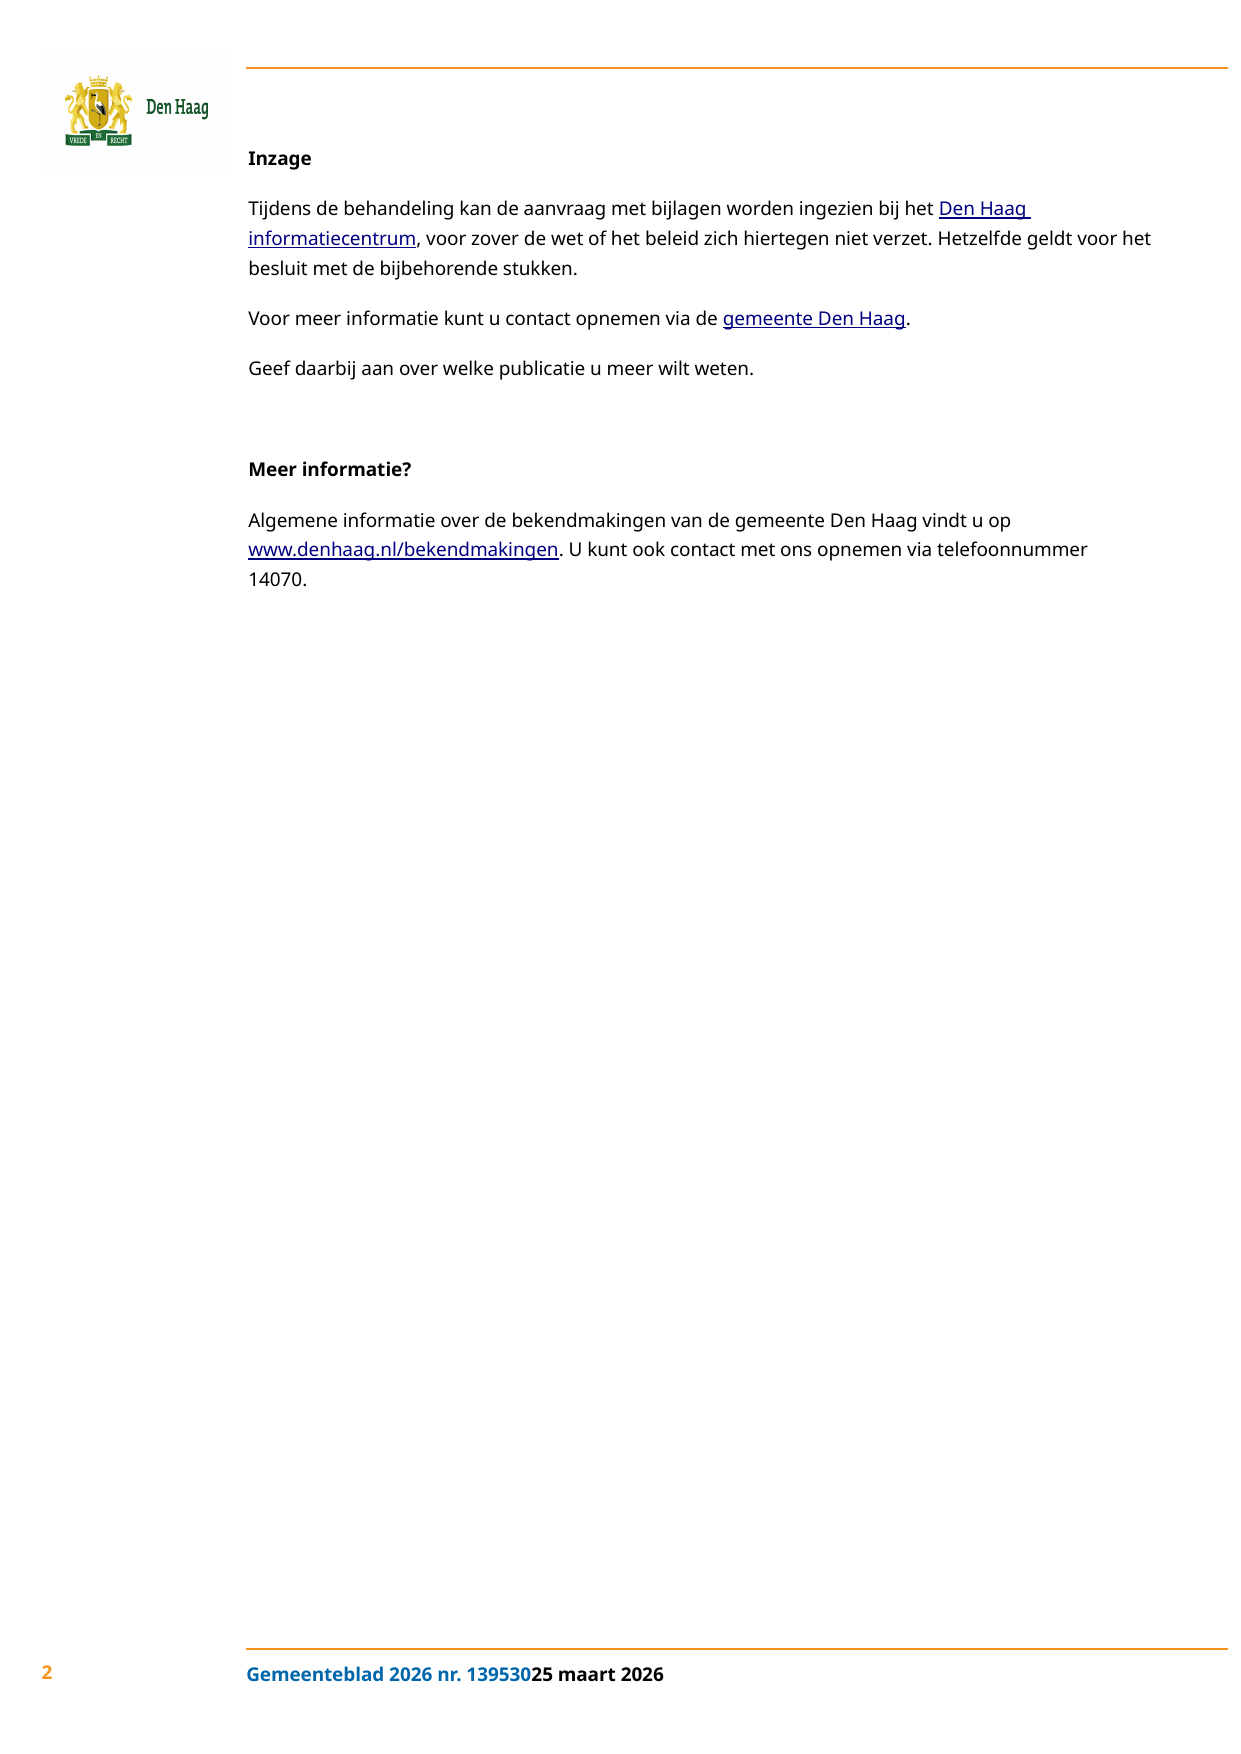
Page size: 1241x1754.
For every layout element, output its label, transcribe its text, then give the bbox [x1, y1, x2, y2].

text Voor meer informatie kunt u contact opnemen via de gemeente Den Haag. [248, 305, 1152, 331]
picture [41, 47, 231, 172]
text Inzage [248, 145, 1152, 171]
text Tijdens de behandeling kan de aanvraag met bijlagen worden ingezien bij het Den Haag informatiecentrum, voor zover de wet of het beleid zich hiertegen niet verzet. Hetzelfde geldt voor het besluit met de bijbehorende stukken. [248, 196, 1152, 281]
text Geef daarbij aan over welke publicatie u meer wilt weten. [248, 356, 1152, 381]
text Algemene informatie over de bekendmakingen van de gemeente Den Haag vindt u op www.denhaag.nl/bekendmakingen. U kunt ook contact met ons opnemen via telefoonnummer 14070. [248, 507, 1152, 592]
text Meer informatie? [248, 456, 1152, 482]
